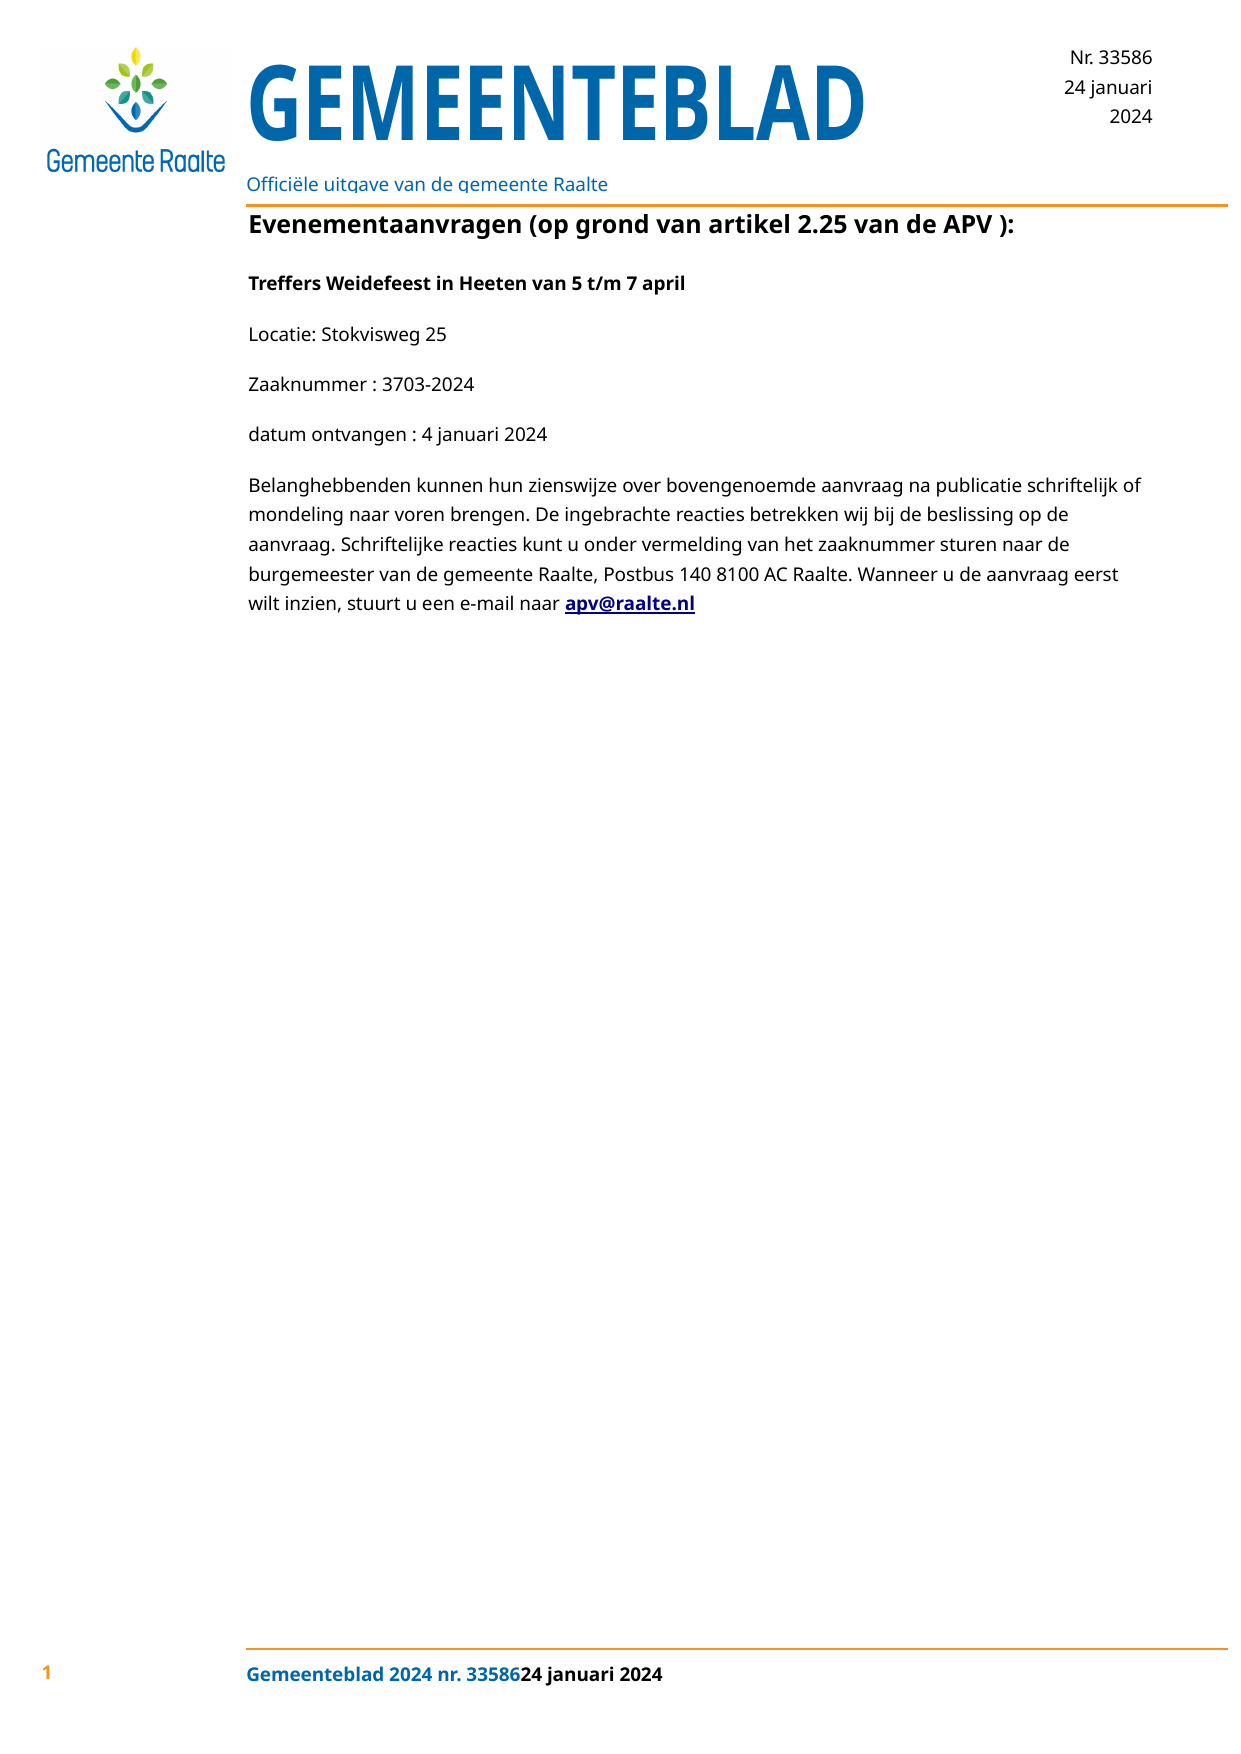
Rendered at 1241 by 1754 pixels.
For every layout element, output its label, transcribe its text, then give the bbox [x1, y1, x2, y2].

text Evenementaanvragen (op grond van artikel 2.25 van de APV ): [248, 207, 1152, 241]
text Zaaknummer : 3703-2024 [248, 371, 1152, 397]
text Treffers Weidefeest in Heeten van 5 t/m 7 april [248, 270, 1152, 296]
text datum ontvangen : 4 januari 2024 [248, 422, 1152, 447]
picture [41, 47, 231, 172]
text Locatie: Stokvisweg 25 [248, 321, 1152, 346]
text Belanghebbenden kunnen hun zienswijze over bovengenoemde aanvraag na publicatie schriftelijk of mondeling naar voren brengen. De ingebrachte reacties betrekken wij bij de beslissing op de aanvraag. Schriftelijke reacties kunt u onder vermelding van het zaaknummer sturen naar de burgemeester van de gemeente Raalte, Postbus 140 8100 AC Raalte. Wanneer u de aanvraag eerst wilt inzien, stuurt u een e-mail naar apv@raalte.nl [248, 472, 1152, 616]
